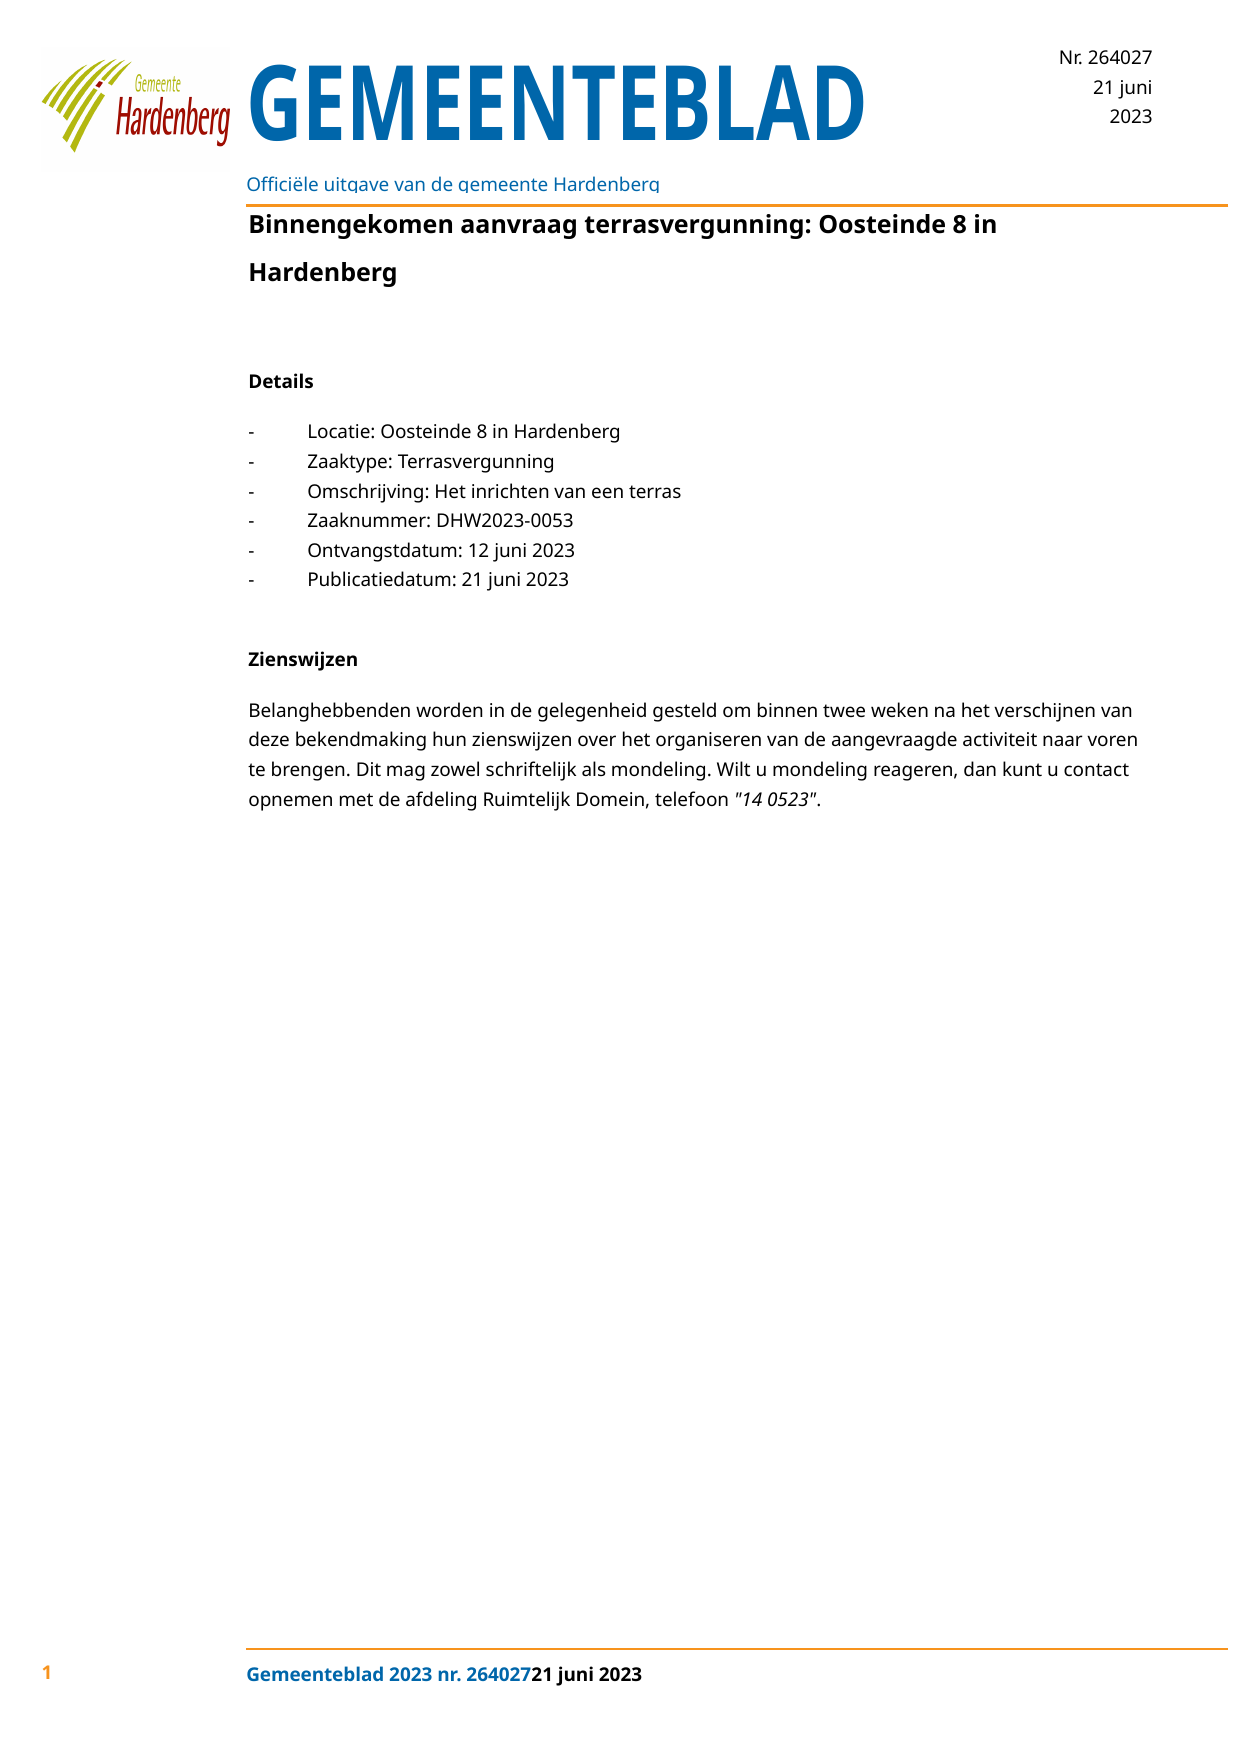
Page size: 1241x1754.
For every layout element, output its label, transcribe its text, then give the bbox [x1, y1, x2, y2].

list Locatie: Oosteinde 8 in Hardenberg [248, 419, 1152, 444]
text Details [248, 368, 1152, 394]
list Omschrijving: Het inrichten van een terras [248, 478, 1152, 504]
text Binnengekomen aanvraag terrasvergunning: Oosteinde 8 in Hardenberg [248, 207, 1152, 288]
list Zaaktype: Terrasvergunning [248, 448, 1152, 474]
picture [41, 47, 231, 172]
list Publicatiedatum: 21 juni 2023 [248, 567, 1152, 592]
list Zaaknummer: DHW2023-0053 [248, 507, 1152, 533]
text Zienswijzen [248, 647, 1152, 672]
text Belanghebbenden worden in de gelegenheid gesteld om binnen twee weken na het verschijnen van deze bekendmaking hun zienswijzen over het organiseren van de aangevraagde activiteit naar voren te brengen. Dit mag zowel schriftelijk als mondeling. Wilt u mondeling reageren, dan kunt u contact opnemen met de afdeling Ruimtelijk Domein, telefoon "14 0523". [248, 697, 1152, 812]
list Ontvangstdatum: 12 juni 2023 [248, 537, 1152, 563]
